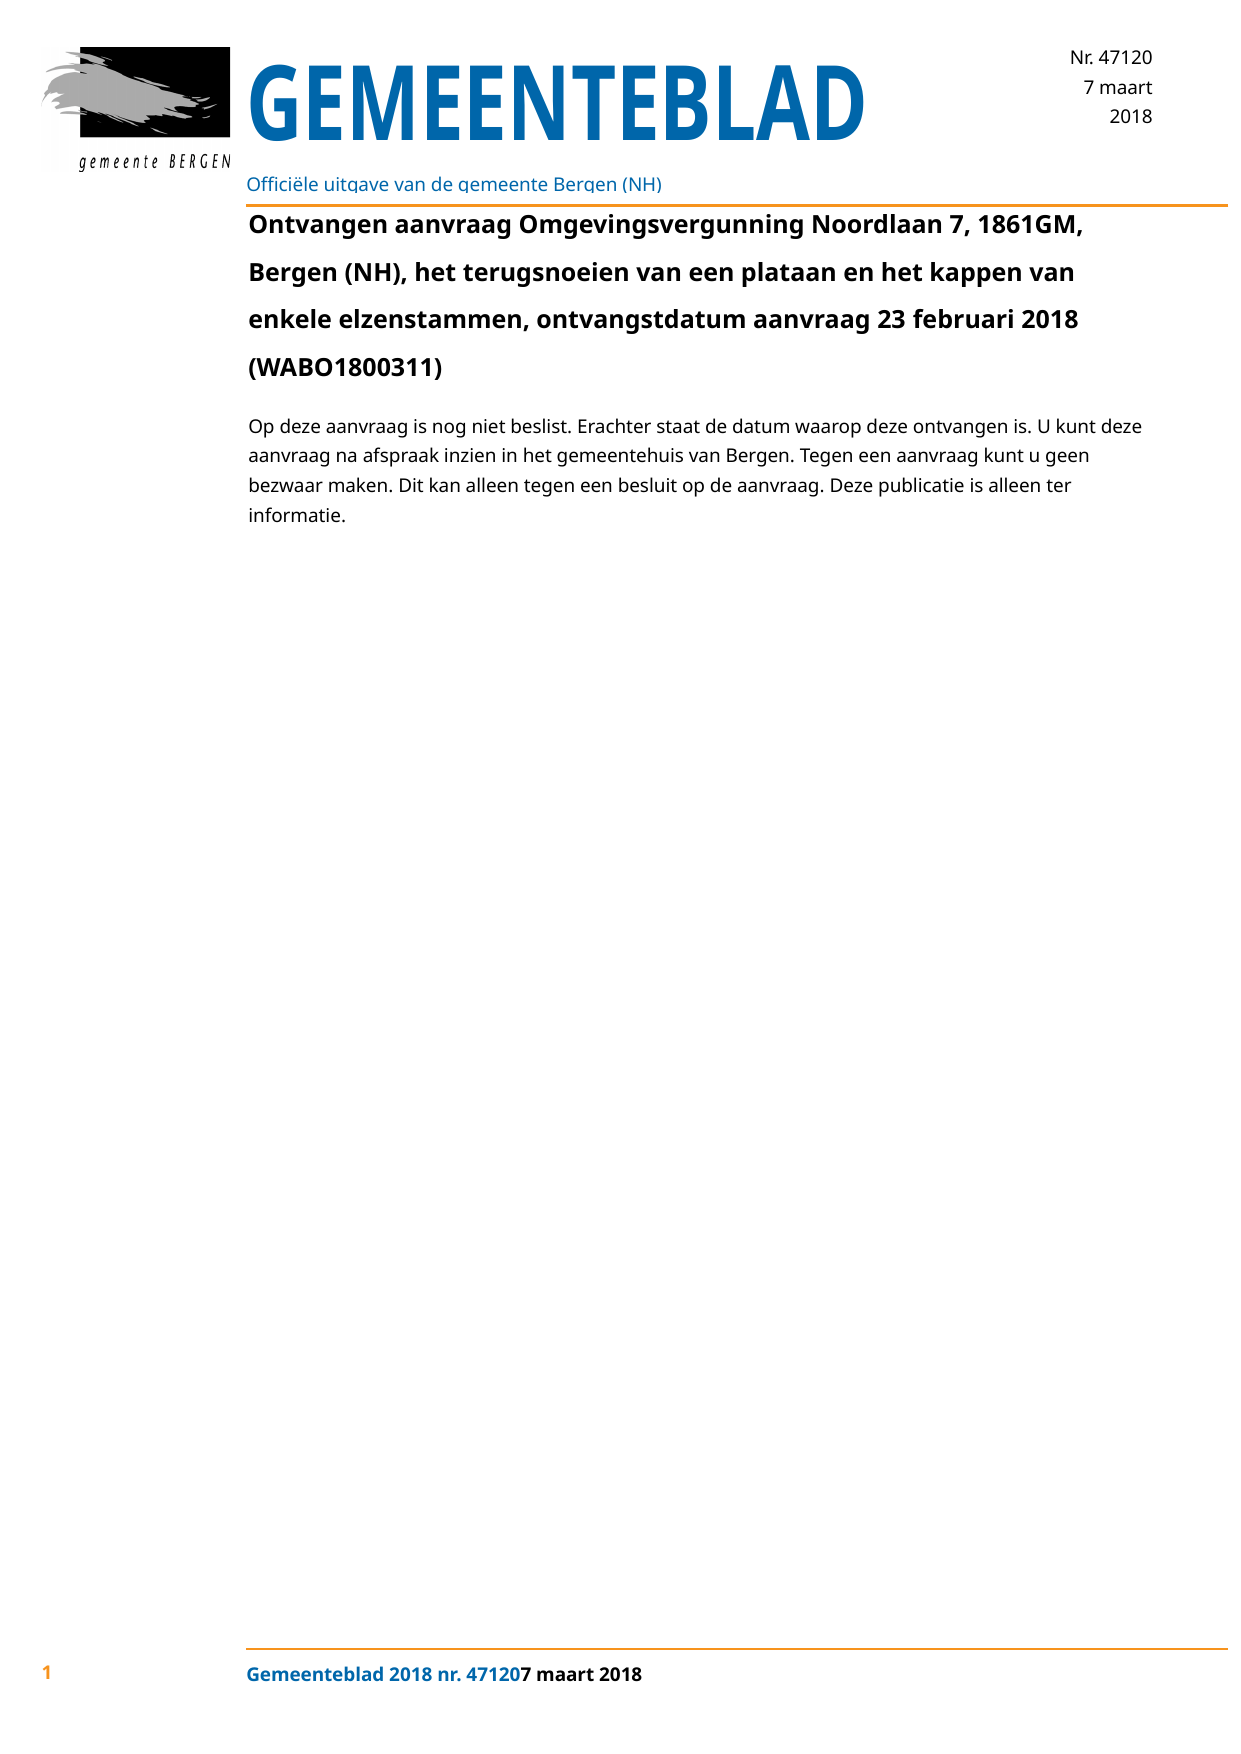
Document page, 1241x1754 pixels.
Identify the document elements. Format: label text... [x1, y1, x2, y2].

picture [41, 47, 231, 172]
text Op deze aanvraag is nog niet beslist. Erachter staat de datum waarop deze ontvangen is. U kunt deze aanvraag na afspraak inzien in het gemeentehuis van Bergen. Tegen een aanvraag kunt u geen bezwaar maken. Dit kan alleen tegen een besluit op de aanvraag. Deze publicatie is alleen ter informatie. [248, 413, 1152, 528]
text Ontvangen aanvraag Omgevingsvergunning Noordlaan 7, 1861GM, Bergen (NH), het terugsnoeien van een plataan en het kappen van enkele elzenstammen, ontvangstdatum aanvraag 23 februari 2018 (WABO1800311) [248, 207, 1152, 384]
